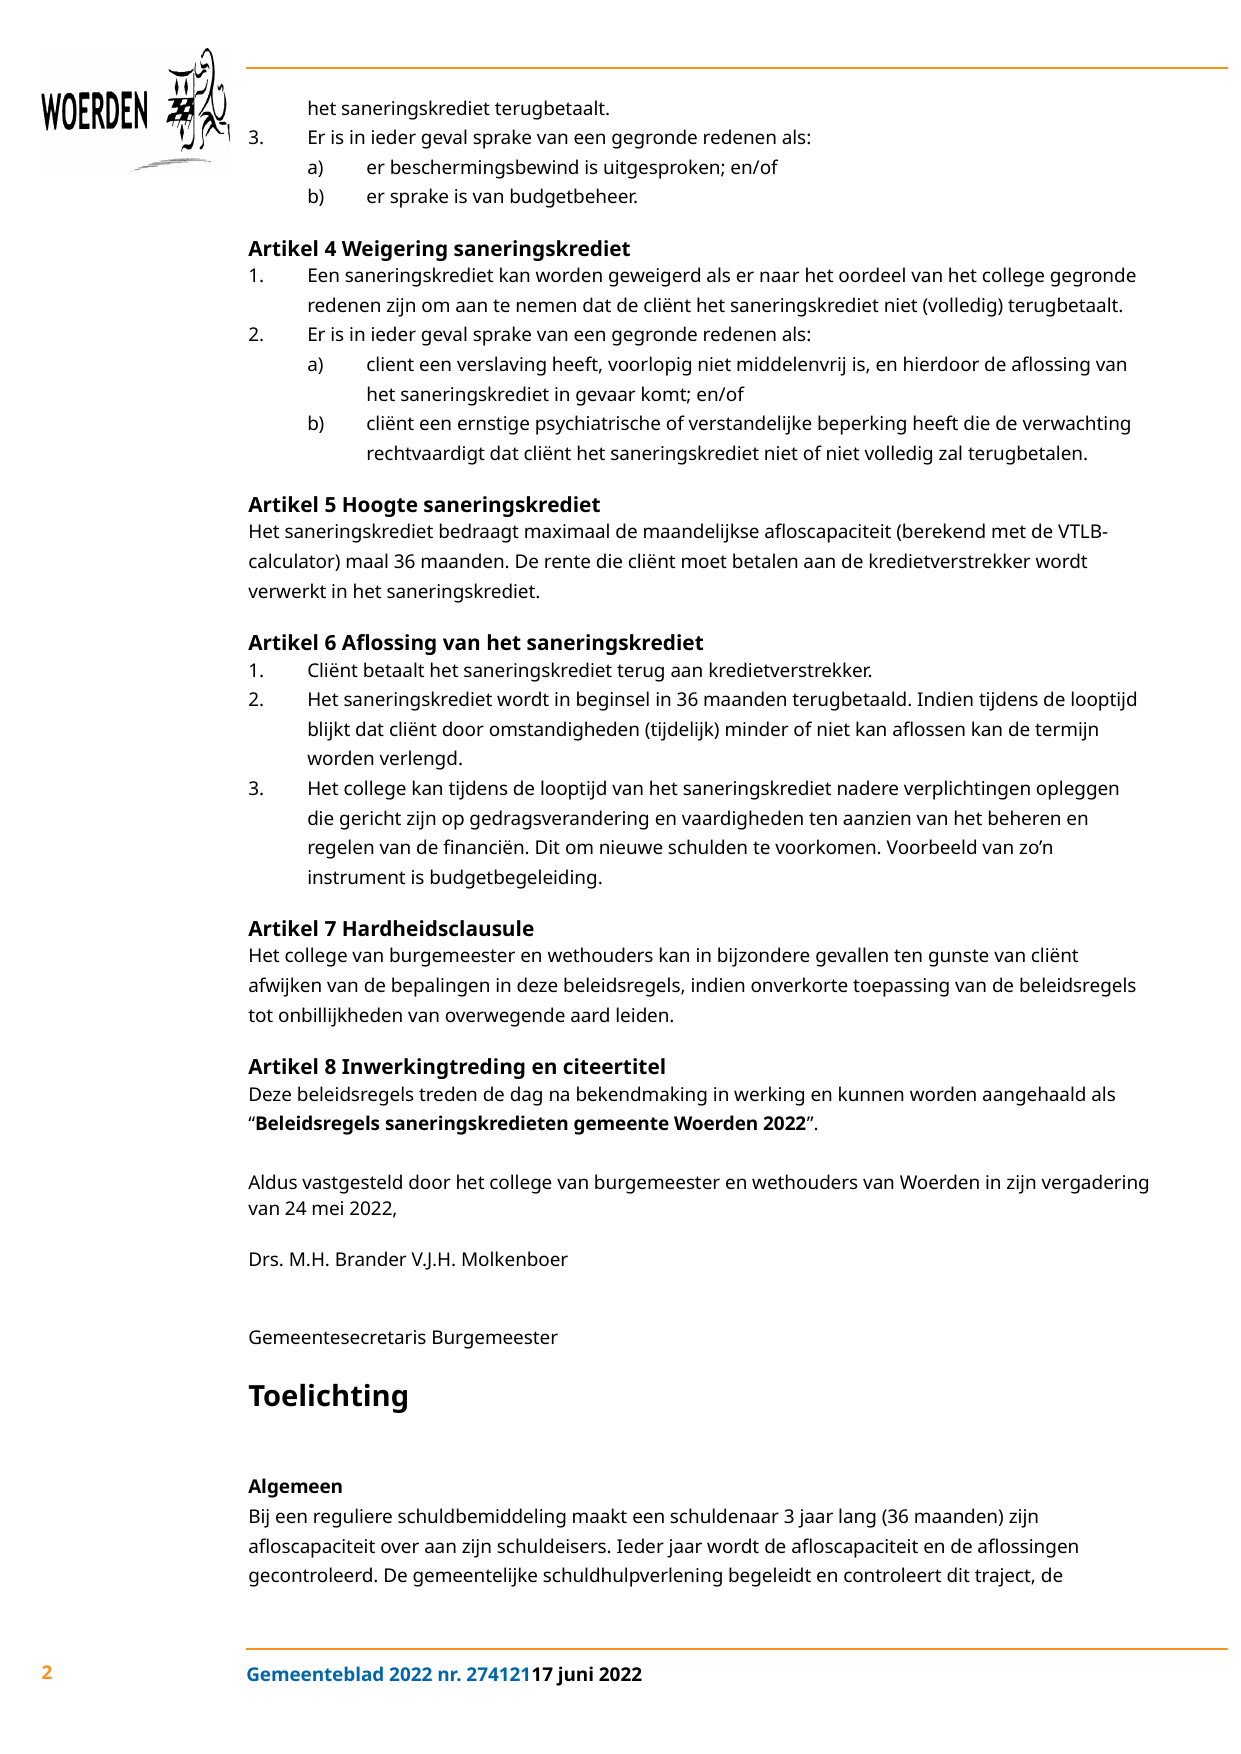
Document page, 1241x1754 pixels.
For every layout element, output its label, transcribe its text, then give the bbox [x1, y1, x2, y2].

text Artikel 8 Inwerkingtreding en citeertitel [248, 1052, 1152, 1081]
list er beschermingsbewind is uitgesproken; en/of [307, 154, 1152, 180]
list Een saneringskrediet kan worden geweigerd als er naar het oordeel van het college gegronde redenen zijn om aan te nemen dat de cliënt het saneringskrediet niet (volledig) terugbetaalt. [248, 262, 1152, 318]
list client een verslaving heeft, voorlopig niet middelenvrij is, en hierdoor de aflossing van het saneringskrediet in gevaar komt; en/of [307, 351, 1152, 406]
text Het college van burgemeester en wethouders kan in bijzondere gevallen ten gunste van cliënt afwijken van de bepalingen in deze beleidsregels, indien onverkorte toepassing van de beleidsregels tot onbillijkheden van overwegende aard leiden. [248, 943, 1152, 1028]
list Cliënt betaalt het saneringskrediet terug aan kredietverstrekker. [248, 657, 1152, 682]
list het saneringskrediet terugbetaalt. [248, 95, 1152, 121]
text Drs. M.H. Brander V.J.H. Molkenboer [248, 1247, 1152, 1272]
text Algemeen [248, 1474, 1152, 1499]
text Aldus vastgesteld door het college van burgemeester en wethouders van Woerden in zijn vergadering [248, 1169, 1152, 1195]
text Deze beleidsregels treden de dag na bekendmaking in werking en kunnen worden aangehaald als “Beleidsregels saneringskredieten gemeente Woerden 2022”. [248, 1081, 1152, 1136]
list Het saneringskrediet wordt in beginsel in 36 maanden terugbetaald. Indien tijdens de looptijd blijkt dat cliënt door omstandigheden (tijdelijk) minder of niet kan aflossen kan de termijn worden verlengd. [248, 686, 1152, 771]
text Gemeentesecretaris Burgemeester [248, 1324, 1152, 1349]
list Er is in ieder geval sprake van een gegronde redenen als: [248, 124, 1152, 150]
text Bij een reguliere schuldbemiddeling maakt een schuldenaar 3 jaar lang (36 maanden) zijn afloscapaciteit over aan zijn schuldeisers. Ieder jaar wordt de afloscapaciteit en de aflossingen gecontroleerd. De gemeentelijke schuldhulpverlening begeleidt en controleert dit traject, de [248, 1503, 1152, 1588]
list Er is in ieder geval sprake van een gegronde redenen als: [248, 322, 1152, 347]
text Artikel 6 Aflossing van het saneringskrediet [248, 628, 1152, 657]
list er sprake is van budgetbeheer. [307, 183, 1152, 209]
list Het college kan tijdens de looptijd van het saneringskrediet nadere verplichtingen opleggen die gericht zijn op gedragsverandering en vaardigheden ten aanzien van het beheren en regelen van de financiën. Dit om nieuwe schulden te voorkomen. Voorbeeld van zo’n instrument is budgetbegeleiding. [248, 775, 1152, 889]
picture [41, 47, 231, 172]
text Artikel 5 Hoogte saneringskrediet [248, 490, 1152, 519]
text Artikel 7 Hardheidsclausule [248, 914, 1152, 943]
list cliënt een ernstige psychiatrische of verstandelijke beperking heeft die de verwachting rechtvaardigt dat cliënt het saneringskrediet niet of niet volledig zal terugbetalen. [307, 410, 1152, 466]
text Artikel 4 Weigering saneringskrediet [248, 234, 1152, 262]
text Toelichting [248, 1375, 1152, 1415]
text van 24 mei 2022, [248, 1195, 1152, 1221]
text Het saneringskrediet bedraagt maximaal de maandelijkse afloscapaciteit (berekend met de VTLB-calculator) maal 36 maanden. De rente die cliënt moet betalen aan de kredietverstrekker wordt verwerkt in het saneringskrediet. [248, 519, 1152, 604]
